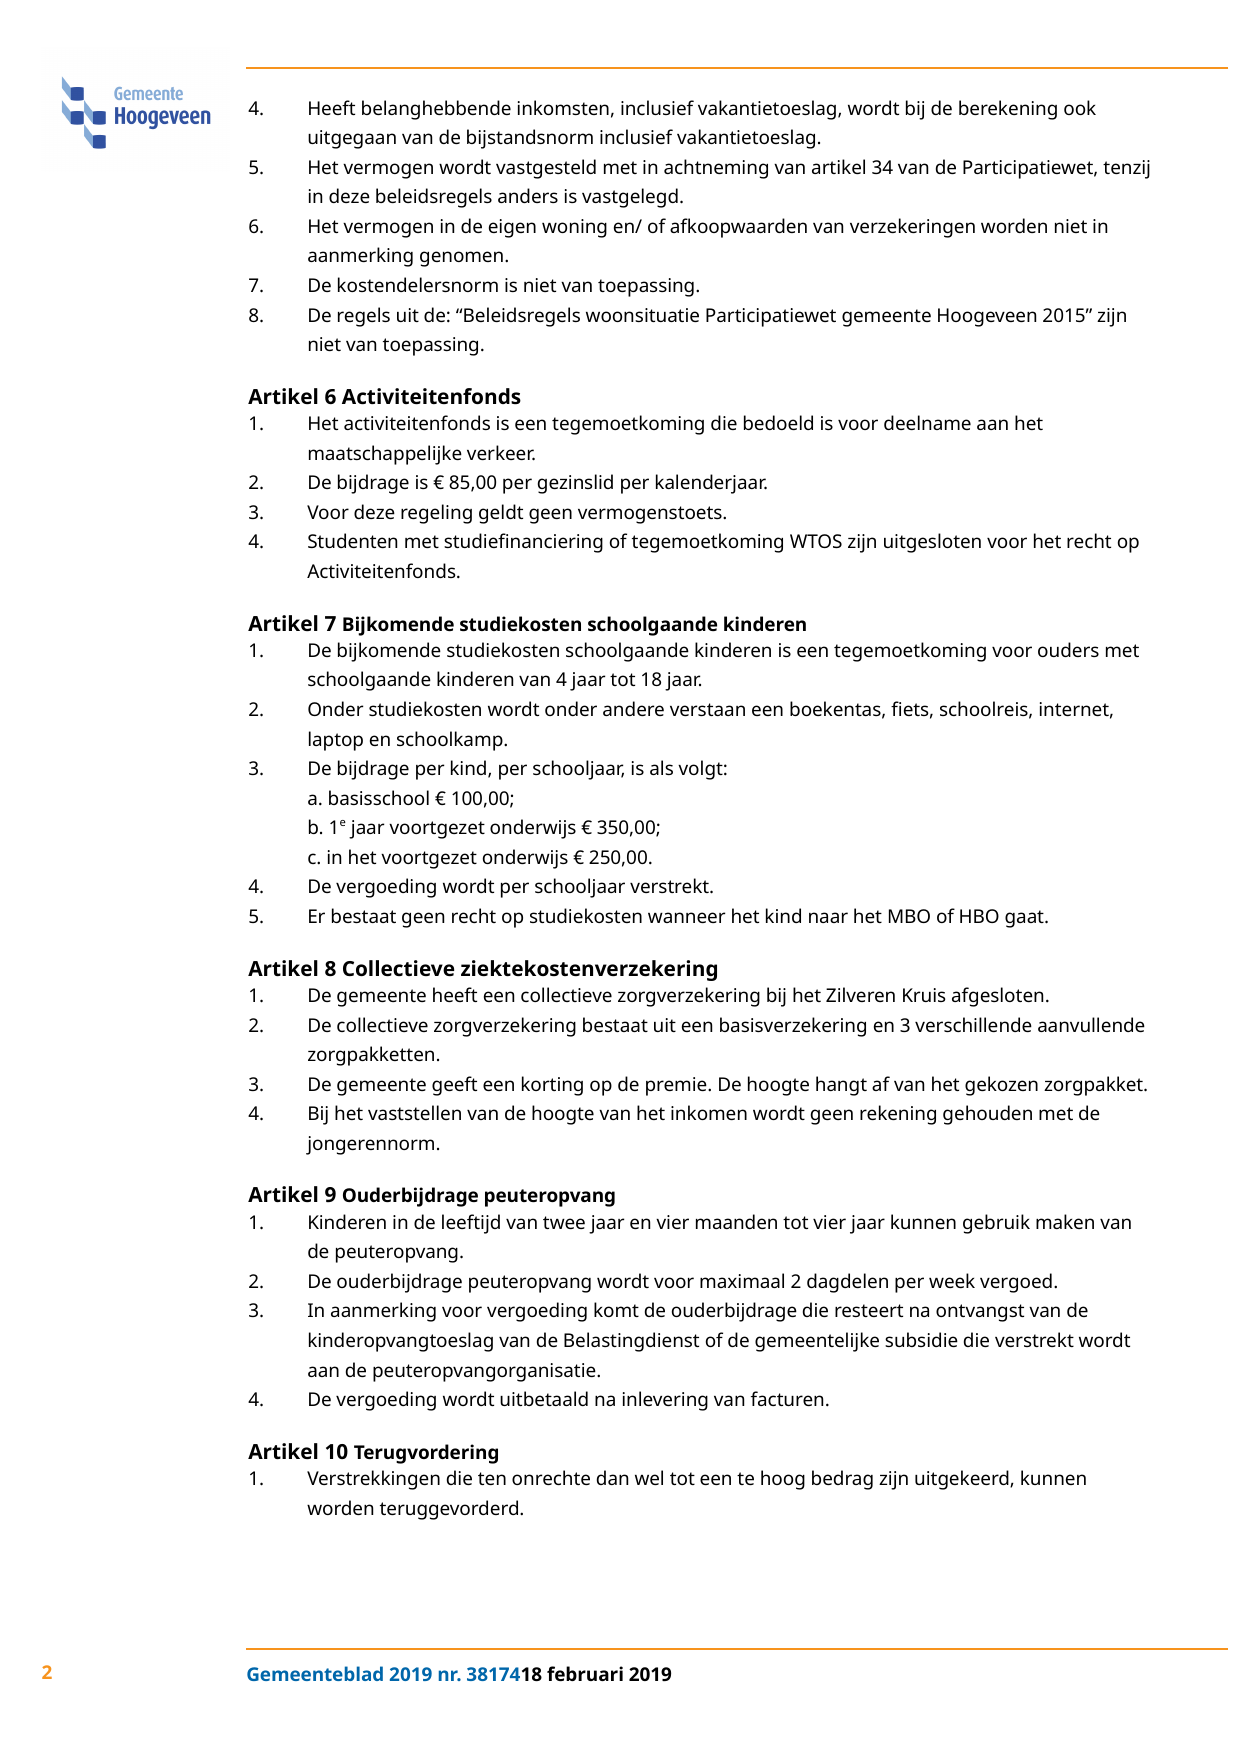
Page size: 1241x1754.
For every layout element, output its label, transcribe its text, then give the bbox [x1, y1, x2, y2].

list De vergoeding wordt uitbetaald na inlevering van facturen. [248, 1386, 1152, 1412]
list b. 1e jaar voortgezet onderwijs € 350,00; [248, 814, 1152, 840]
list De bijkomende studiekosten schoolgaande kinderen is een tegemoetkoming voor ouders met schoolgaande kinderen van 4 jaar tot 18 jaar. [248, 637, 1152, 692]
list De bijdrage is € 85,00 per gezinslid per kalenderjaar. [248, 469, 1152, 495]
list Het vermogen wordt vastgesteld met in achtneming van artikel 34 van de Participatiewet, tenzij in deze beleidsregels anders is vastgelegd. [248, 154, 1152, 209]
list Kinderen in de leeftijd van twee jaar en vier maanden tot vier jaar kunnen gebruik maken van de peuteropvang. [248, 1209, 1152, 1264]
text Artikel 8 Collectieve ziektekostenverzekering [248, 954, 1152, 982]
list De collectieve zorgverzekering bestaat uit een basisverzekering en 3 verschillende aanvullende zorgpakketten. [248, 1012, 1152, 1067]
list a. basisschool € 100,00; [248, 785, 1152, 811]
list In aanmerking voor vergoeding komt de ouderbijdrage die resteert na ontvangst van de kinderopvangtoeslag van de Belastingdienst of de gemeentelijke subsidie die verstrekt wordt aan de peuteropvangorganisatie. [248, 1298, 1152, 1383]
list Verstrekkingen die ten onrechte dan wel tot een te hoog bedrag zijn uitgekeerd, kunnen worden teruggevorderd. [248, 1465, 1152, 1521]
text Artikel 9 Ouderbijdrage peuteropvang [248, 1181, 1152, 1209]
list Het vermogen in de eigen woning en/ of afkoopwaarden van verzekeringen worden niet in aanmerking genomen. [248, 213, 1152, 268]
list De bijdrage per kind, per schooljaar, is als volgt: [248, 755, 1152, 781]
list Er bestaat geen recht op studiekosten wanneer het kind naar het MBO of HBO gaat. [248, 903, 1152, 929]
list c. in het voortgezet onderwijs € 250,00. [248, 844, 1152, 870]
list De regels uit de: “Beleidsregels woonsituatie Participatiewet gemeente Hoogeveen 2015” zijn niet van toepassing. [248, 302, 1152, 357]
list De ouderbijdrage peuteropvang wordt voor maximaal 2 dagdelen per week vergoed. [248, 1268, 1152, 1294]
list De gemeente geeft een korting op de premie. De hoogte hangt af van het gekozen zorgpakket. [248, 1071, 1152, 1097]
text Artikel 7 Bijkomende studiekosten schoolgaande kinderen [248, 609, 1152, 637]
picture [41, 47, 231, 172]
list Studenten met studiefinanciering of tegemoetkoming WTOS zijn uitgesloten voor het recht op Activiteitenfonds. [248, 529, 1152, 584]
list Het activiteitenfonds is een tegemoetkoming die bedoeld is voor deelname aan het maatschappelijke verkeer. [248, 410, 1152, 466]
text Artikel 6 Activiteitenfonds [248, 382, 1152, 410]
list De kostendelersnorm is niet van toepassing. [248, 272, 1152, 298]
list De vergoeding wordt per schooljaar verstrekt. [248, 874, 1152, 899]
list Bij het vaststellen van de hoogte van het inkomen wordt geen rekening gehouden met de jongerennorm. [248, 1101, 1152, 1156]
list Voor deze regeling geldt geen vermogenstoets. [248, 499, 1152, 525]
text Artikel 10 Terugvordering [248, 1437, 1152, 1465]
list Onder studiekosten wordt onder andere verstaan een boekentas, fiets, schoolreis, internet, laptop en schoolkamp. [248, 696, 1152, 752]
list Heeft belanghebbende inkomsten, inclusief vakantietoeslag, wordt bij de berekening ook uitgegaan van de bijstandsnorm inclusief vakantietoeslag. [248, 95, 1152, 150]
list De gemeente heeft een collectieve zorgverzekering bij het Zilveren Kruis afgesloten. [248, 982, 1152, 1008]
